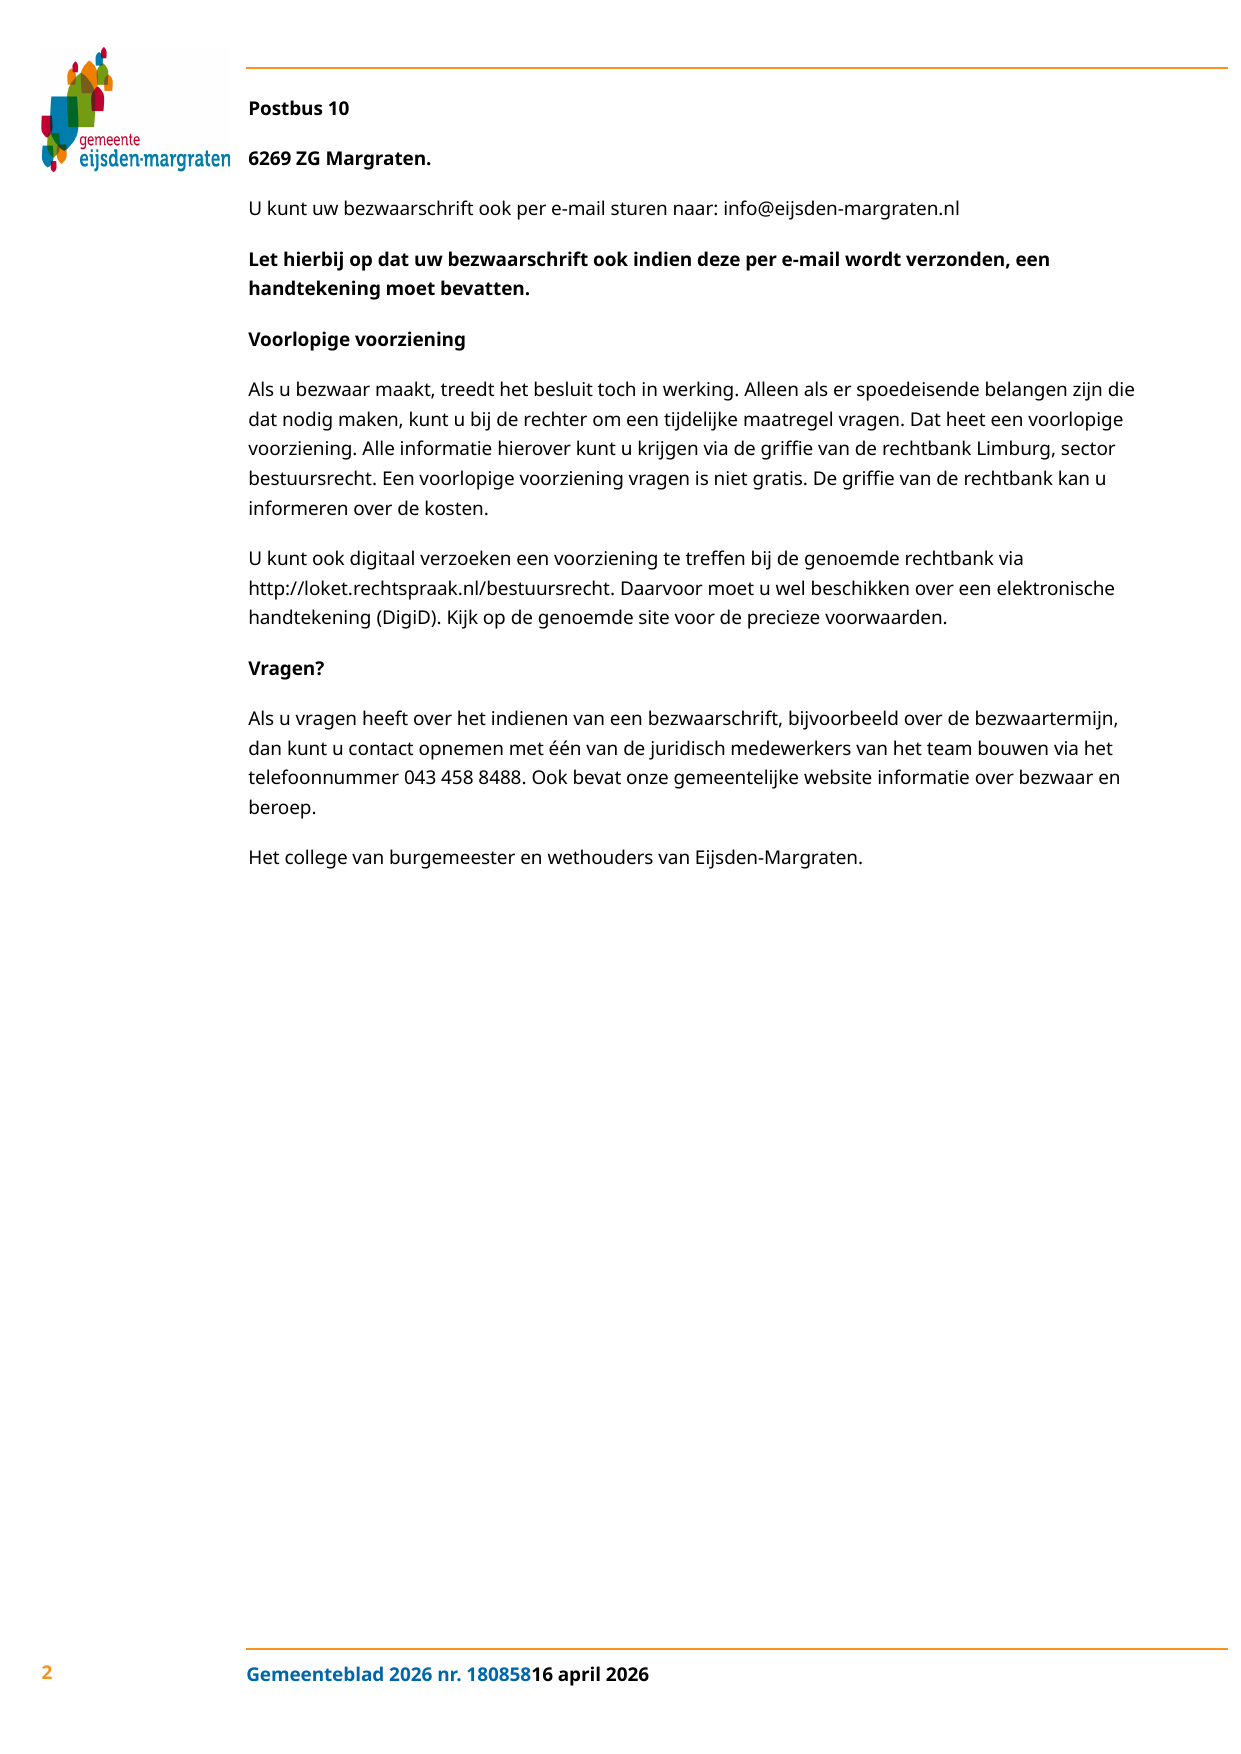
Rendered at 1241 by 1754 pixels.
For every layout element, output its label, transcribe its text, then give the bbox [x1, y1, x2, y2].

text Let hierbij op dat uw bezwaarschrift ook indien deze per e-mail wordt verzonden, een handtekening moet bevatten. [248, 246, 1152, 301]
text U kunt uw bezwaarschrift ook per e-mail sturen naar: info@eijsden-margraten.nl [248, 196, 1152, 221]
text Als u vragen heeft over het indienen van een bezwaarschrift, bijvoorbeeld over de bezwaartermijn, dan kunt u contact opnemen met één van de juridisch medewerkers van het team bouwen via het telefoonnummer 043 458 8488. Ook bevat onze gemeentelijke website informatie over bezwaar en beroep. [248, 705, 1152, 820]
text Als u bezwaar maakt, treedt het besluit toch in werking. Alleen als er spoedeisende belangen zijn die dat nodig maken, kunt u bij de rechter om een tijdelijke maatregel vragen. Dat heet een voorlopige voorziening. Alle informatie hierover kunt u krijgen via de griffie van de rechtbank Limburg, sector bestuursrecht. Een voorlopige voorziening vragen is niet gratis. De griffie van de rechtbank kan u informeren over de kosten. [248, 376, 1152, 521]
text Vragen? [248, 655, 1152, 681]
picture [41, 47, 231, 172]
text Voorlopige voorziening [248, 326, 1152, 352]
text Postbus 10 [248, 95, 1152, 121]
text U kunt ook digitaal verzoeken een voorziening te treffen bij de genoemde rechtbank via http://loket.rechtspraak.nl/bestuursrecht. Daarvoor moet u wel beschikken over een elektronische handtekening (DigiD). Kijk op de genoemde site voor de precieze voorwaarden. [248, 545, 1152, 630]
text Het college van burgemeester en wethouders van Eijsden-Margraten. [248, 844, 1152, 870]
text 6269 ZG Margraten. [248, 145, 1152, 171]
